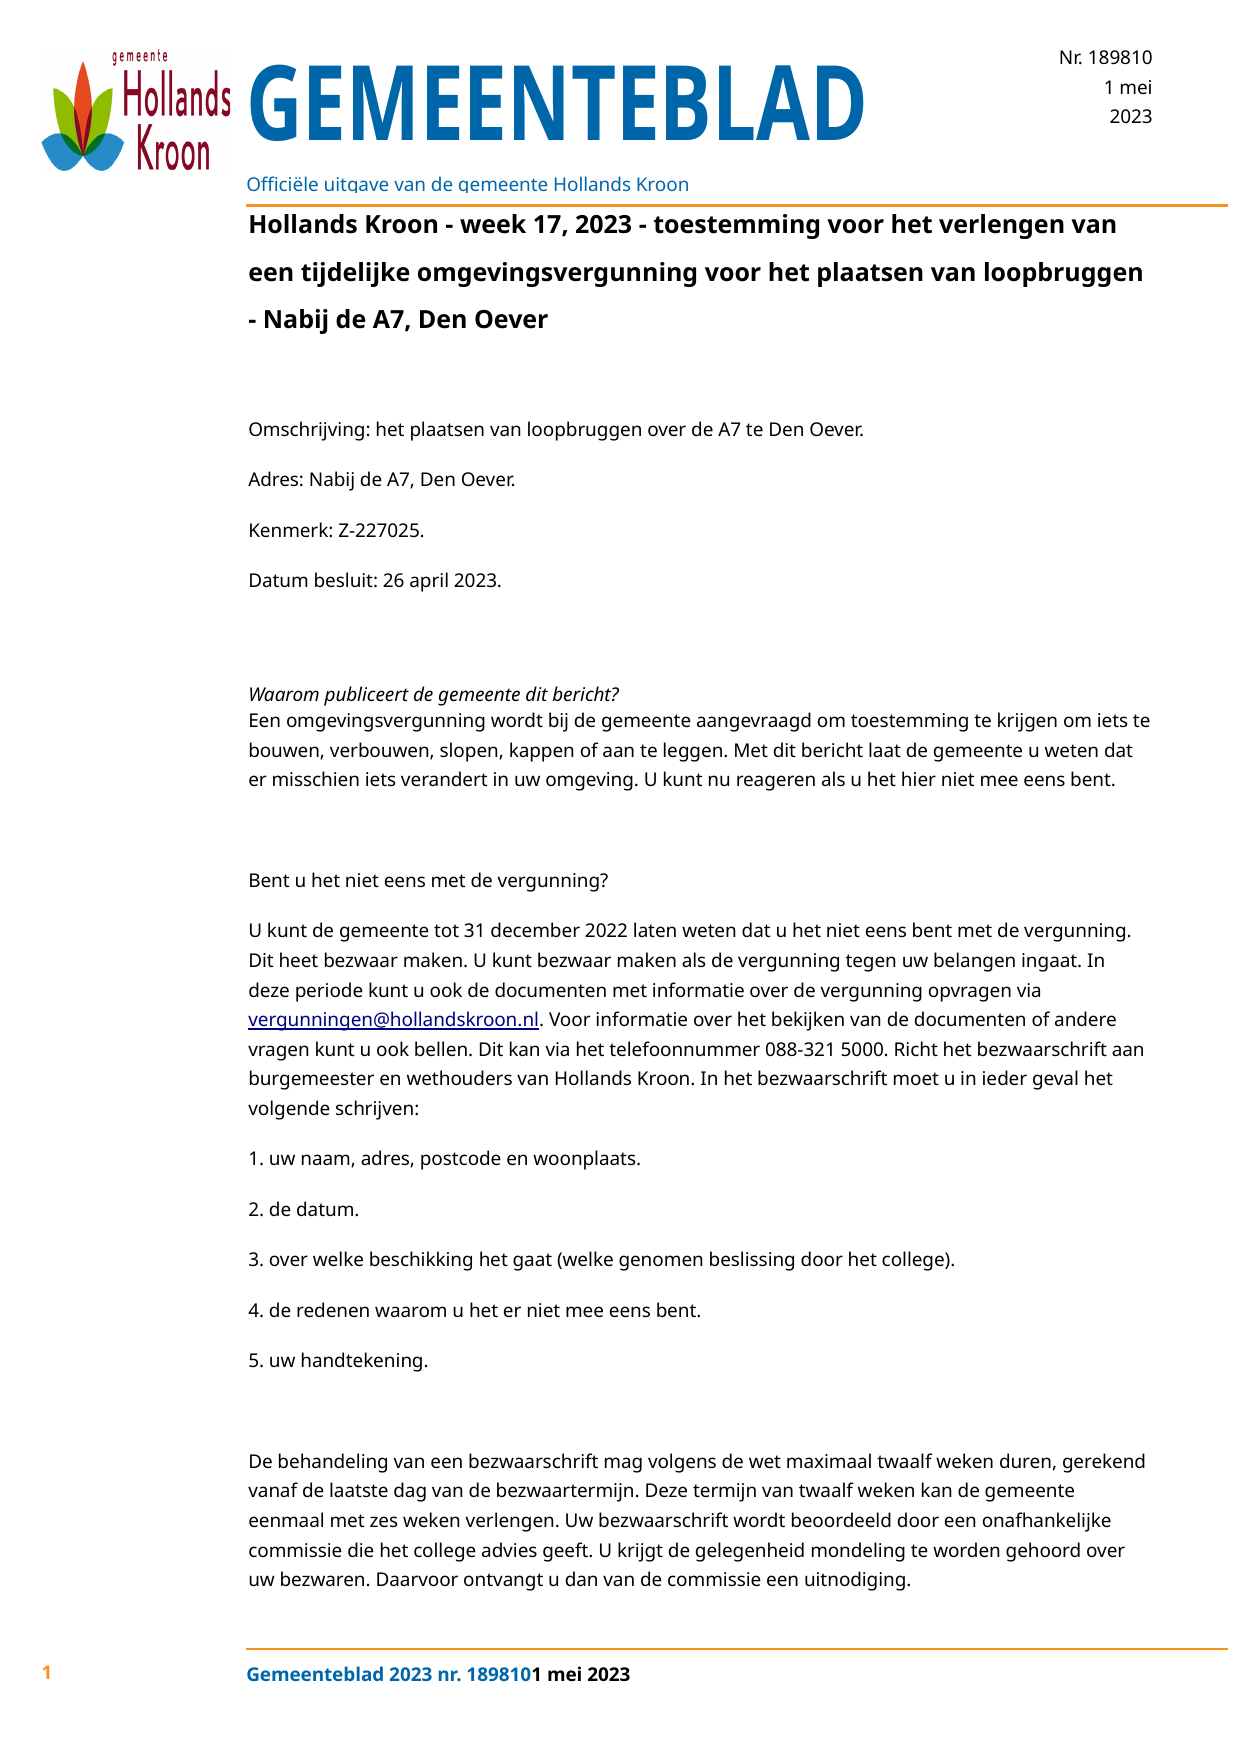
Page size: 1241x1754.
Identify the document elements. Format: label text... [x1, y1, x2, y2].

text 1. uw naam, adres, postcode en woonplaats. [248, 1146, 1152, 1171]
text U kunt de gemeente tot 31 december 2022 laten weten dat u het niet eens bent met de vergunning. Dit heet bezwaar maken. U kunt bezwaar maken als de vergunning tegen uw belangen ingaat. In deze periode kunt u ook de documenten met informatie over de vergunning opvragen via vergunningen@hollandskroon.nl. Voor informatie over het bekijken van de documenten of andere vragen kunt u ook bellen. Dit kan via het telefoonnummer 088-321 5000. Richt het bezwaarschrift aan burgemeester en wethouders van Hollands Kroon. In het bezwaarschrift moet u in ieder geval het volgende schrijven: [248, 918, 1152, 1121]
text 4. de redenen waarom u het er niet mee eens bent. [248, 1297, 1152, 1323]
text Een omgevingsvergunning wordt bij de gemeente aangevraagd om toestemming te krijgen om iets te bouwen, verbouwen, slopen, kappen of aan te leggen. Met dit bericht laat de gemeente u weten dat er misschien iets verandert in uw omgeving. U kunt nu reageren als u het hier niet mee eens bent. [248, 707, 1152, 792]
text Hollands Kroon - week 17, 2023 - toestemming voor het verlengen van een tijdelijke omgevingsvergunning voor het plaatsen van loopbruggen - Nabij de A7, Den Oever [248, 207, 1152, 336]
text De behandeling van een bezwaarschrift mag volgens de wet maximaal twaalf weken duren, gerekend vanaf de laatste dag van de bezwaartermijn. Deze termijn van twaalf weken kan de gemeente eenmaal met zes weken verlengen. Uw bezwaarschrift wordt beoordeeld door een onafhankelijke commissie die het college advies geeft. U krijgt de gelegenheid mondeling te worden gehoord over uw bezwaren. Daarvoor ontvangt u dan van de commissie een uitnodiging. [248, 1448, 1152, 1592]
text Omschrijving: het plaatsen van loopbruggen over de A7 te Den Oever. [248, 416, 1152, 442]
text 3. over welke beschikking het gaat (welke genomen beslissing door het college). [248, 1246, 1152, 1272]
text Waarom publiceert de gemeente dit bericht? [248, 682, 1152, 707]
text 2. de datum. [248, 1196, 1152, 1222]
picture [41, 47, 231, 172]
text 5. uw handtekening. [248, 1347, 1152, 1373]
text Datum besluit: 26 april 2023. [248, 567, 1152, 593]
text Kenmerk: Z-227025. [248, 517, 1152, 542]
text Adres: Nabij de A7, Den Oever. [248, 466, 1152, 492]
text Bent u het niet eens met de vergunning? [248, 867, 1152, 893]
